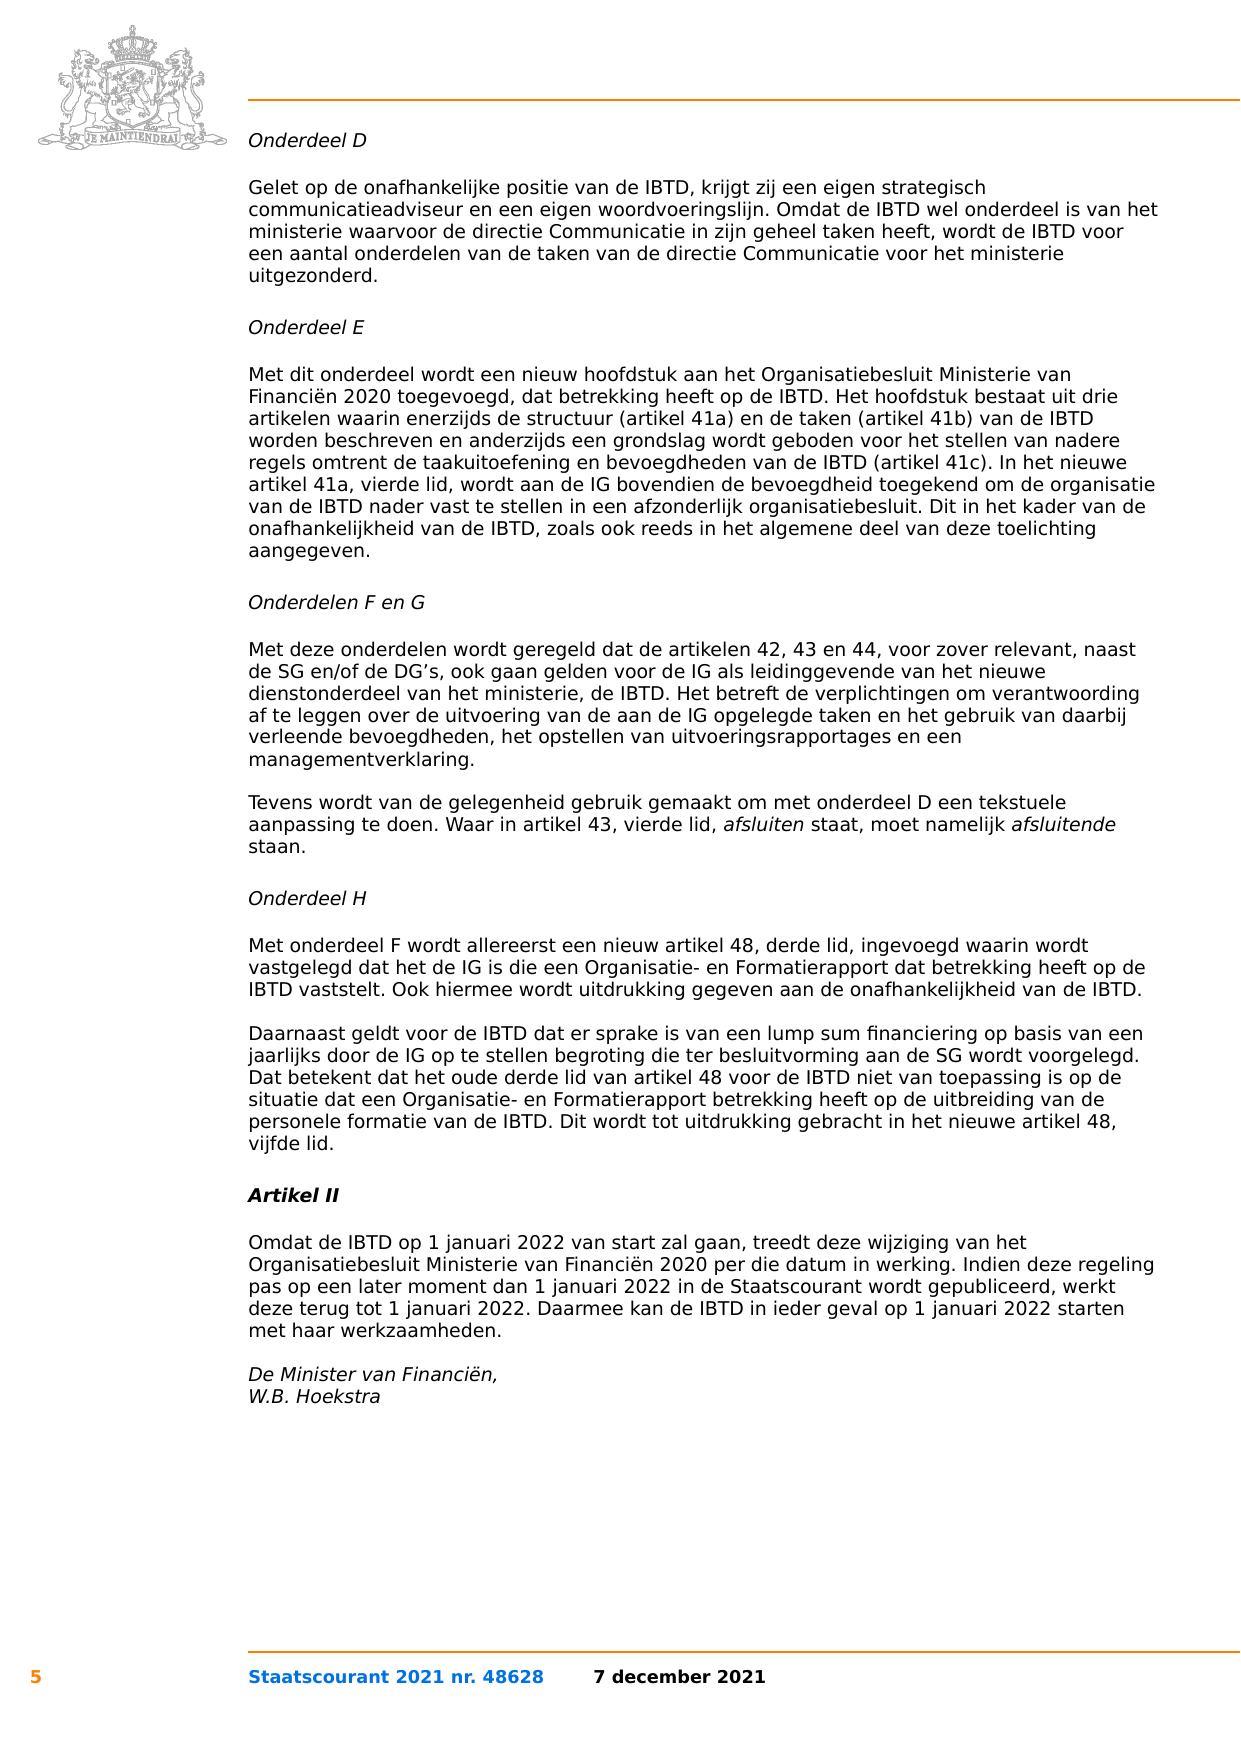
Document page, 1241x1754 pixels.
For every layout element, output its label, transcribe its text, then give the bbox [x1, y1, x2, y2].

text Omdat de IBTD op 1 januari 2022 van start zal gaan, treedt deze wijziging van het Organisatiebesluit Ministerie van Financiën 2020 per die datum in werking. Indien deze regeling pas op een later moment dan 1 januari 2022 in de Staatscourant wordt gepubliceerd, werkt deze terug tot 1 januari 2022. Daarmee kan de IBTD in ieder geval op 1 januari 2022 starten met haar werkzaamheden. [248, 1232, 1163, 1342]
text Daarnaast geldt voor de IBTD dat er sprake is van een lump sum financiering op basis van een jaarlijks door de IG op te stellen begroting die ter besluitvorming aan de SG wordt voorgelegd. Dat betekent dat het oude derde lid van artikel 48 voor de IBTD niet van toepassing is op de situatie dat een Organisatie- en Formatierapport betrekking heeft op de uitbreiding van de personele formatie van de IBTD. Dit wordt tot uitdrukking gebracht in het nieuwe artikel 48, vijfde lid. [248, 1023, 1163, 1155]
text Tevens wordt van de gelegenheid gebruik gemaakt om met onderdeel D een tekstuele aanpassing te doen. Waar in artikel 43, vierde lid, afsluiten staat, moet namelijk afsluitende staan. [248, 792, 1163, 858]
text Met deze onderdelen wordt geregeld dat de artikelen 42, 43 en 44, voor zover relevant, naast de SG en/of de DG’s, ook gaan gelden voor de IG als leidinggevende van het nieuwe dienstonderdeel van het ministerie, de IBTD. Het betreft de verplichtingen om verantwoording af te leggen over de uitvoering van de aan de IG opgelegde taken en het gebruik van daarbij verleende bevoegdheden, het opstellen van uitvoeringsrapportages en een managementverklaring. [248, 638, 1163, 770]
subtitle Onderdeel D [248, 130, 1163, 152]
picture [38, 25, 227, 150]
text Gelet op de onafhankelijke positie van de IBTD, krijgt zij een eigen strategisch communicatieadviseur en een eigen woordvoeringslijn. Omdat de IBTD wel onderdeel is van het ministerie waarvoor de directie Communicatie in zijn geheel taken heeft, wordt de IBTD voor een aantal onderdelen van de taken van de directie Communicatie voor het ministerie uitgezonderd. [248, 177, 1163, 287]
subtitle Onderdelen F en G [248, 592, 1163, 613]
subtitle Onderdeel H [248, 888, 1163, 910]
text De Minister van Financiën, W.B. Hoekstra [248, 1364, 1163, 1408]
subtitle Onderdeel E [248, 317, 1163, 339]
text Met dit onderdeel wordt een nieuw hoofdstuk aan het Organisatiebesluit Ministerie van Financiën 2020 toegevoegd, dat betrekking heeft op de IBTD. Het hoofdstuk bestaat uit drie artikelen waarin enerzijds de structuur (artikel 41a) en de taken (artikel 41b) van de IBTD worden beschreven en anderzijds een grondslag wordt geboden voor het stellen van nadere regels omtrent de taakuitoefening en bevoegdheden van de IBTD (artikel 41c). In het nieuwe artikel 41a, vierde lid, wordt aan de IG bovendien de bevoegdheid toegekend om de organisatie van de IBTD nader vast te stellen in een afzonderlijk organisatiebesluit. Dit in het kader van de onafhankelijkheid van de IBTD, zoals ook reeds in het algemene deel van deze toelichting aangegeven. [248, 364, 1163, 562]
subtitle Artikel II [248, 1185, 1163, 1207]
text Met onderdeel F wordt allereerst een nieuw artikel 48, derde lid, ingevoegd waarin wordt vastgelegd dat het de IG is die een Organisatie- en Formatierapport dat betrekking heeft op de IBTD vaststelt. Ook hiermee wordt uitdrukking gegeven aan de onafhankelijkheid van de IBTD. [248, 935, 1163, 1001]
